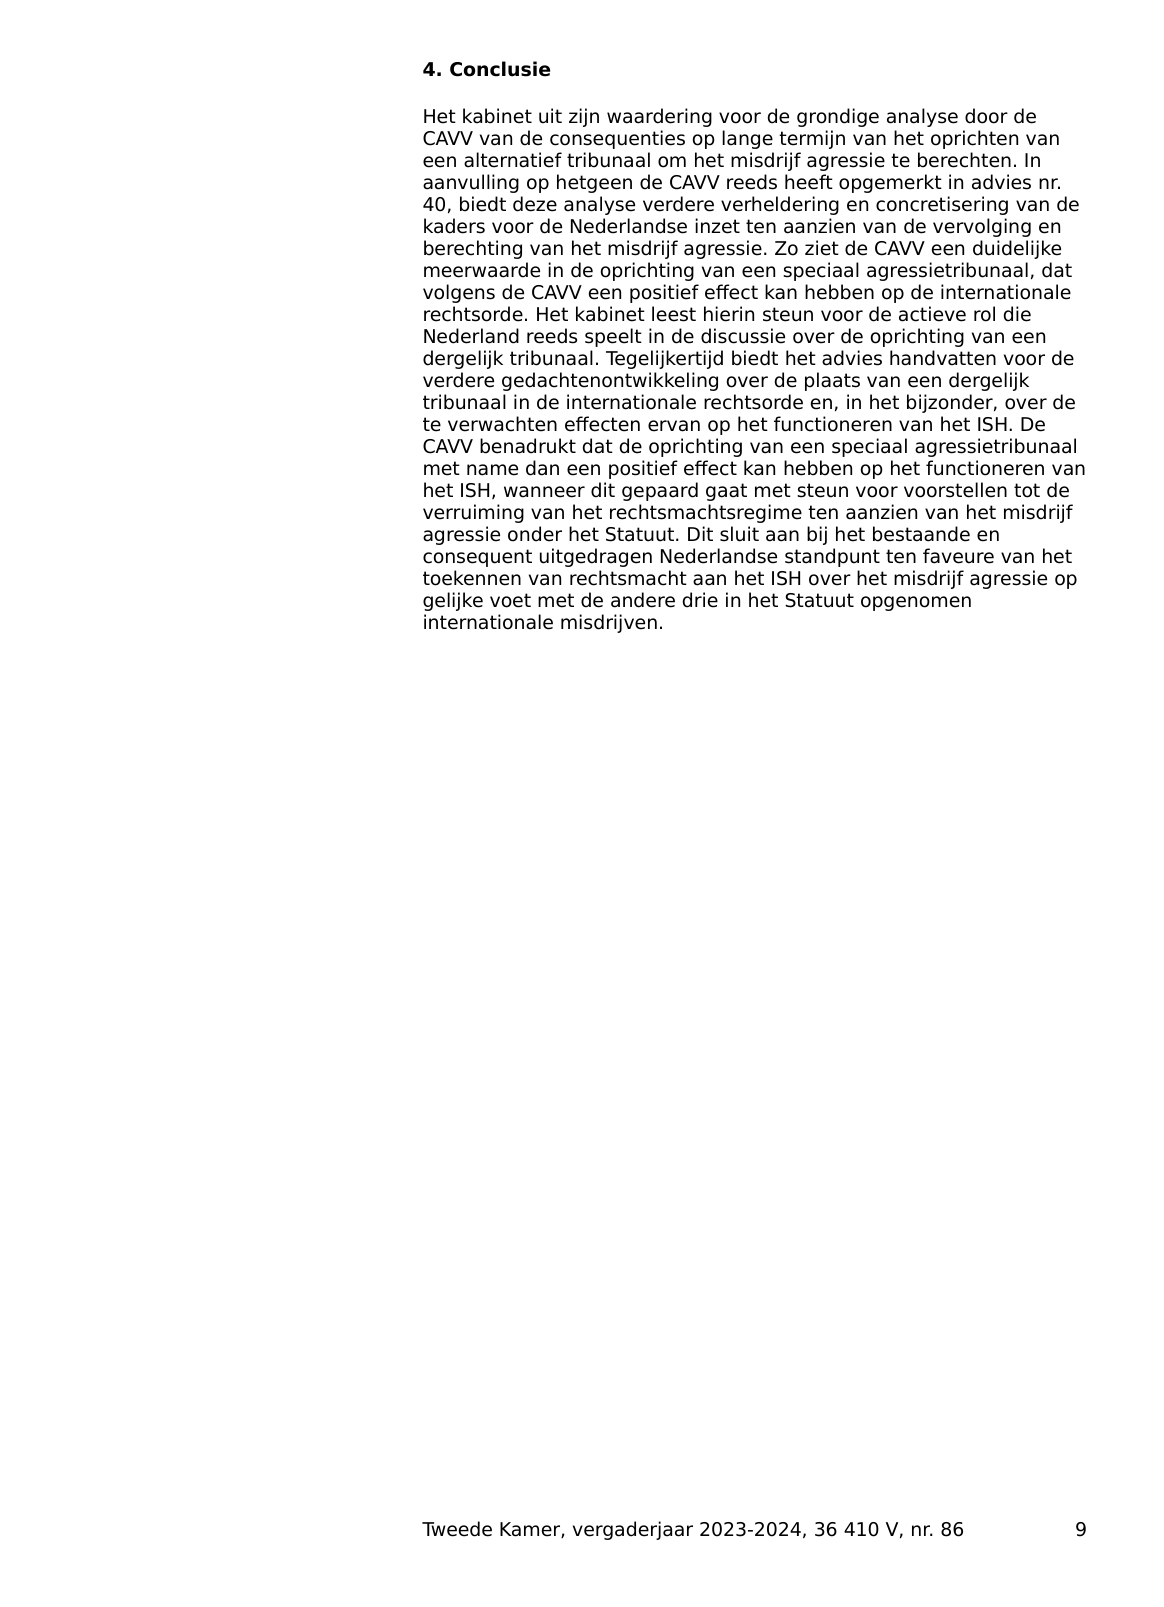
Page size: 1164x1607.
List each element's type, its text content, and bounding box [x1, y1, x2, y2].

subtitle 4. Conclusie [422, 59, 1087, 81]
text Het kabinet uit zijn waardering voor de grondige analyse door de CAVV van de consequenties op lange termijn van het oprichten van een alternatief tribunaal om het misdrijf agressie te berechten. In aanvulling op hetgeen de CAVV reeds heeft opgemerkt in advies nr. 40, biedt deze analyse verdere verheldering en concretisering van de kaders voor de Nederlandse inzet ten aanzien van de vervolging en berechting van het misdrijf agressie. Zo ziet de CAVV een duidelijke meerwaarde in de oprichting van een speciaal agressietribunaal, dat volgens de CAVV een positief effect kan hebben op de internationale rechtsorde. Het kabinet leest hierin steun voor de actieve rol die Nederland reeds speelt in de discussie over de oprichting van een dergelijk tribunaal. Tegelijkertijd biedt het advies handvatten voor de verdere gedachtenontwikkeling over de plaats van een dergelijk tribunaal in de internationale rechtsorde en, in het bijzonder, over de te verwachten effecten ervan op het functioneren van het ISH. De CAVV benadrukt dat de oprichting van een speciaal agressietribunaal met name dan een positief effect kan hebben op het functioneren van het ISH, wanneer dit gepaard gaat met steun voor voorstellen tot de verruiming van het rechtsmachtsregime ten aanzien van het misdrijf agressie onder het Statuut. Dit sluit aan bij het bestaande en consequent uitgedragen Nederlandse standpunt ten faveure van het toekennen van rechtsmacht aan het ISH over het misdrijf agressie op gelijke voet met de andere drie in het Statuut opgenomen internationale misdrijven. [422, 106, 1087, 633]
